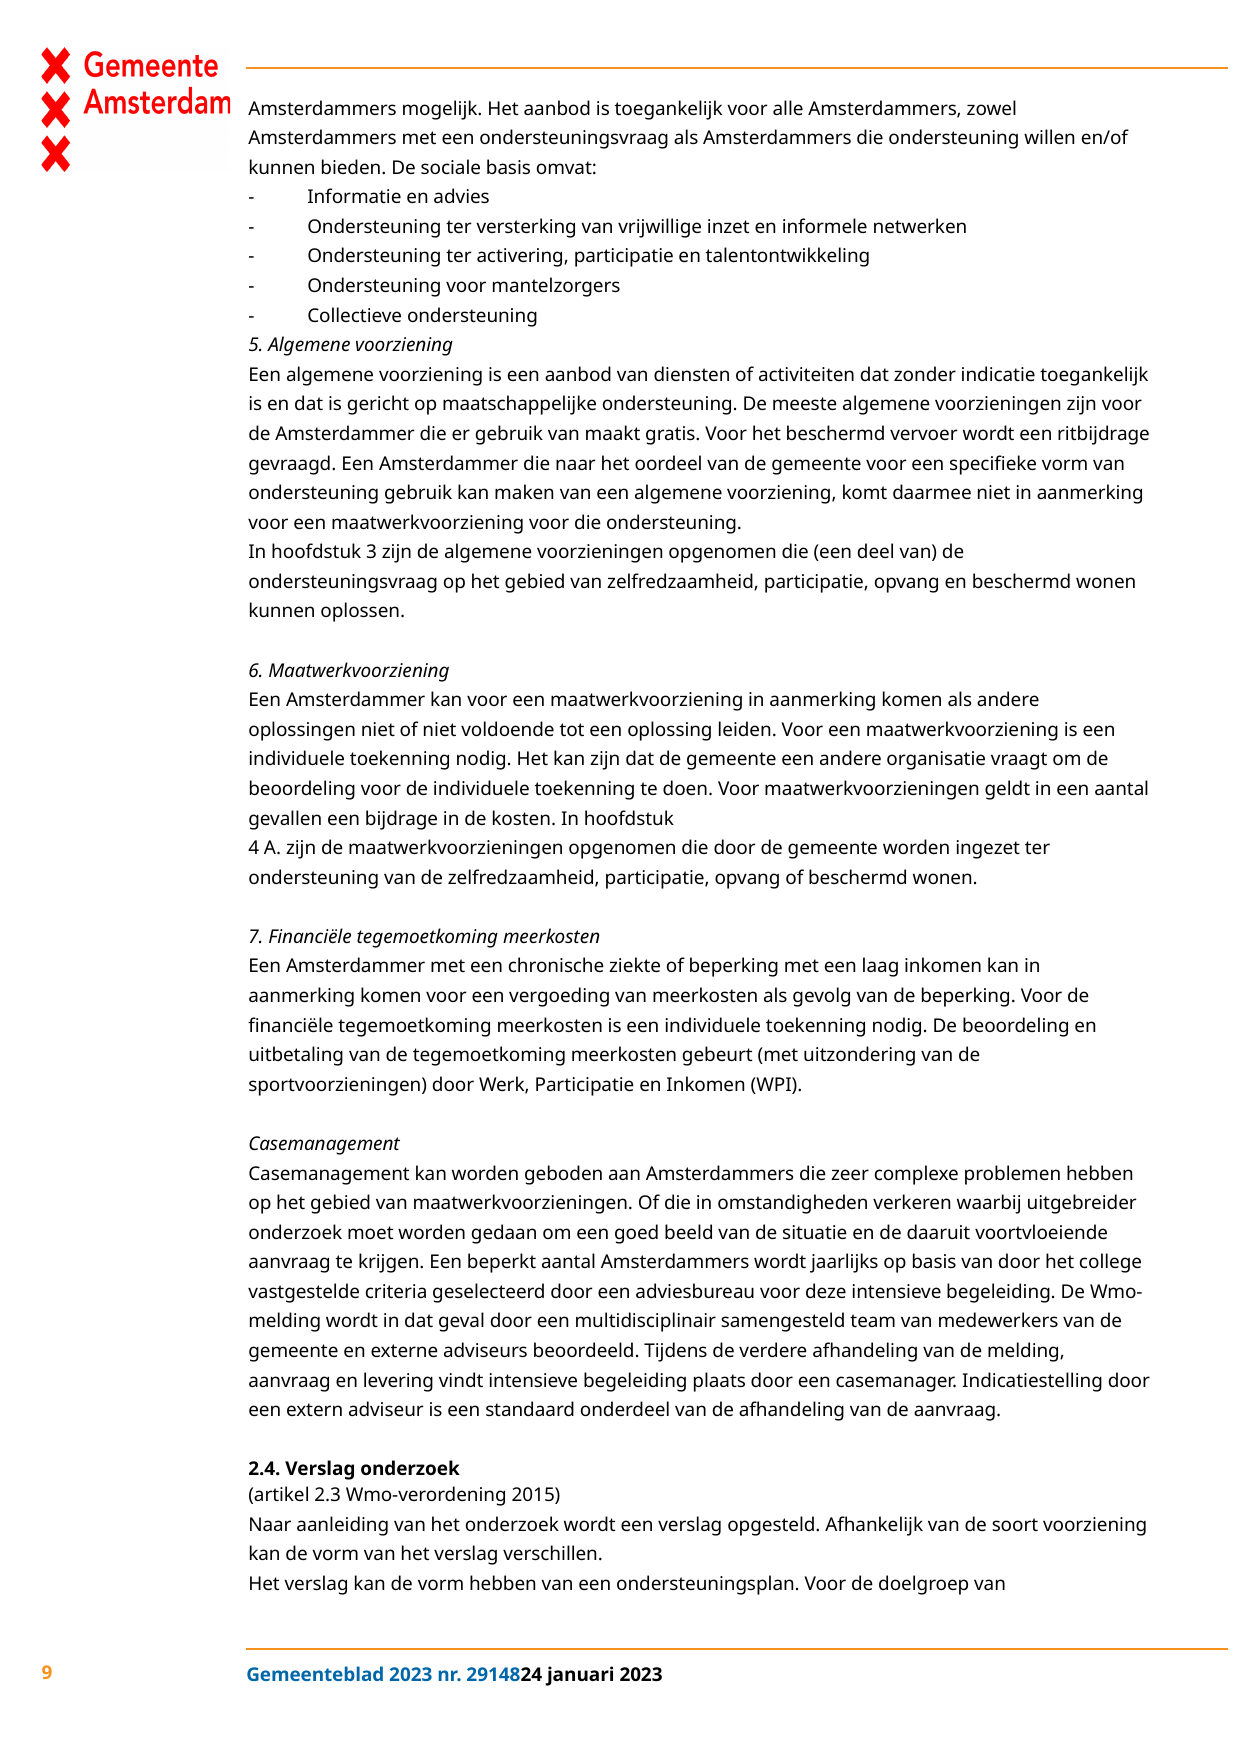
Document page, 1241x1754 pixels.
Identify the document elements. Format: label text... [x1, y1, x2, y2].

text Een Amsterdammer met een chronische ziekte of beperking met een laag inkomen kan in aanmerking komen voor een vergoeding van meerkosten als gevolg van de beperking. Voor de financiële tegemoetkoming meerkosten is een individuele toekenning nodig. De beoordeling en uitbetaling van de tegemoetkoming meerkosten gebeurt (met uitzondering van de sportvoorzieningen) door Werk, Participatie en Inkomen (WPI). [248, 953, 1152, 1097]
list Ondersteuning ter activering, participatie en talentontwikkeling [248, 243, 1152, 268]
list Informatie en advies [248, 183, 1152, 209]
text 5. Algemene voorziening [248, 331, 1152, 357]
picture [41, 47, 231, 172]
text 7. Financiële tegemoetkoming meerkosten [248, 923, 1152, 949]
text Een algemene voorziening is een aanbod van diensten of activiteiten dat zonder indicatie toegankelijk is en dat is gericht op maatschappelijke ondersteuning. De meeste algemene voorzieningen zijn voor de Amsterdammer die er gebruik van maakt gratis. Voor het beschermd vervoer wordt een ritbijdrage gevraagd. Een Amsterdammer die naar het oordeel van de gemeente voor een specifieke vorm van ondersteuning gebruik kan maken van een algemene voorziening, komt daarmee niet in aanmerking voor een maatwerkvoorziening voor die ondersteuning. [248, 361, 1152, 535]
list Collectieve ondersteuning [248, 302, 1152, 328]
text Naar aanleiding van het onderzoek wordt een verslag opgesteld. Afhankelijk van de soort voorziening kan de vorm van het verslag verschillen. [248, 1511, 1152, 1566]
text Casemanagement [248, 1130, 1152, 1156]
list Ondersteuning voor mantelzorgers [248, 272, 1152, 298]
text Een Amsterdammer kan voor een maatwerkvoorziening in aanmerking komen als andere oplossingen niet of niet voldoende tot een oplossing leiden. Voor een maatwerkvoorziening is een individuele toekenning nodig. Het kan zijn dat de gemeente een andere organisatie vraagt om de beoordeling voor de individuele toekenning te doen. Voor maatwerkvoorzieningen geldt in een aantal gevallen een bijdrage in de kosten. In hoofdstuk [248, 686, 1152, 831]
text (artikel 2.3 Wmo-verordening 2015) [248, 1481, 1152, 1507]
text 2.4. Verslag onderzoek [248, 1456, 1152, 1481]
text In hoofdstuk 3 zijn de algemene voorzieningen opgenomen die (een deel van) de ondersteuningsvraag op het gebied van zelfredzaamheid, participatie, opvang en beschermd wonen kunnen oplossen. [248, 538, 1152, 623]
text 6. Maatwerkvoorziening [248, 657, 1152, 683]
text Het verslag kan de vorm hebben van een ondersteuningsplan. Voor de doelgroep van [248, 1570, 1152, 1596]
list Ondersteuning ter versterking van vrijwillige inzet en informele netwerken [248, 213, 1152, 239]
text Amsterdammers mogelijk. Het aanbod is toegankelijk voor alle Amsterdammers, zowel Amsterdammers met een ondersteuningsvraag als Amsterdammers die ondersteuning willen en/of kunnen bieden. De sociale basis omvat: [248, 95, 1152, 180]
text 4 A. zijn de maatwerkvoorzieningen opgenomen die door de gemeente worden ingezet ter ondersteuning van de zelfredzaamheid, participatie, opvang of beschermd wonen. [248, 834, 1152, 890]
text Casemanagement kan worden geboden aan Amsterdammers die zeer complexe problemen hebben op het gebied van maatwerkvoorzieningen. Of die in omstandigheden verkeren waarbij uitgebreider onderzoek moet worden gedaan om een goed beeld van de situatie en de daaruit voortvloeiende aanvraag te krijgen. Een beperkt aantal Amsterdammers wordt jaarlijks op basis van door het college vastgestelde criteria geselecteerd door een adviesbureau voor deze intensieve begeleiding. De Wmo-melding wordt in dat geval door een multidisciplinair samengesteld team van medewerkers van de gemeente en externe adviseurs beoordeeld. Tijdens de verdere afhandeling van de melding, aanvraag en levering vindt intensieve begeleiding plaats door een casemanager. Indicatiestelling door een extern adviseur is een standaard onderdeel van de afhandeling van de aanvraag. [248, 1160, 1152, 1422]
